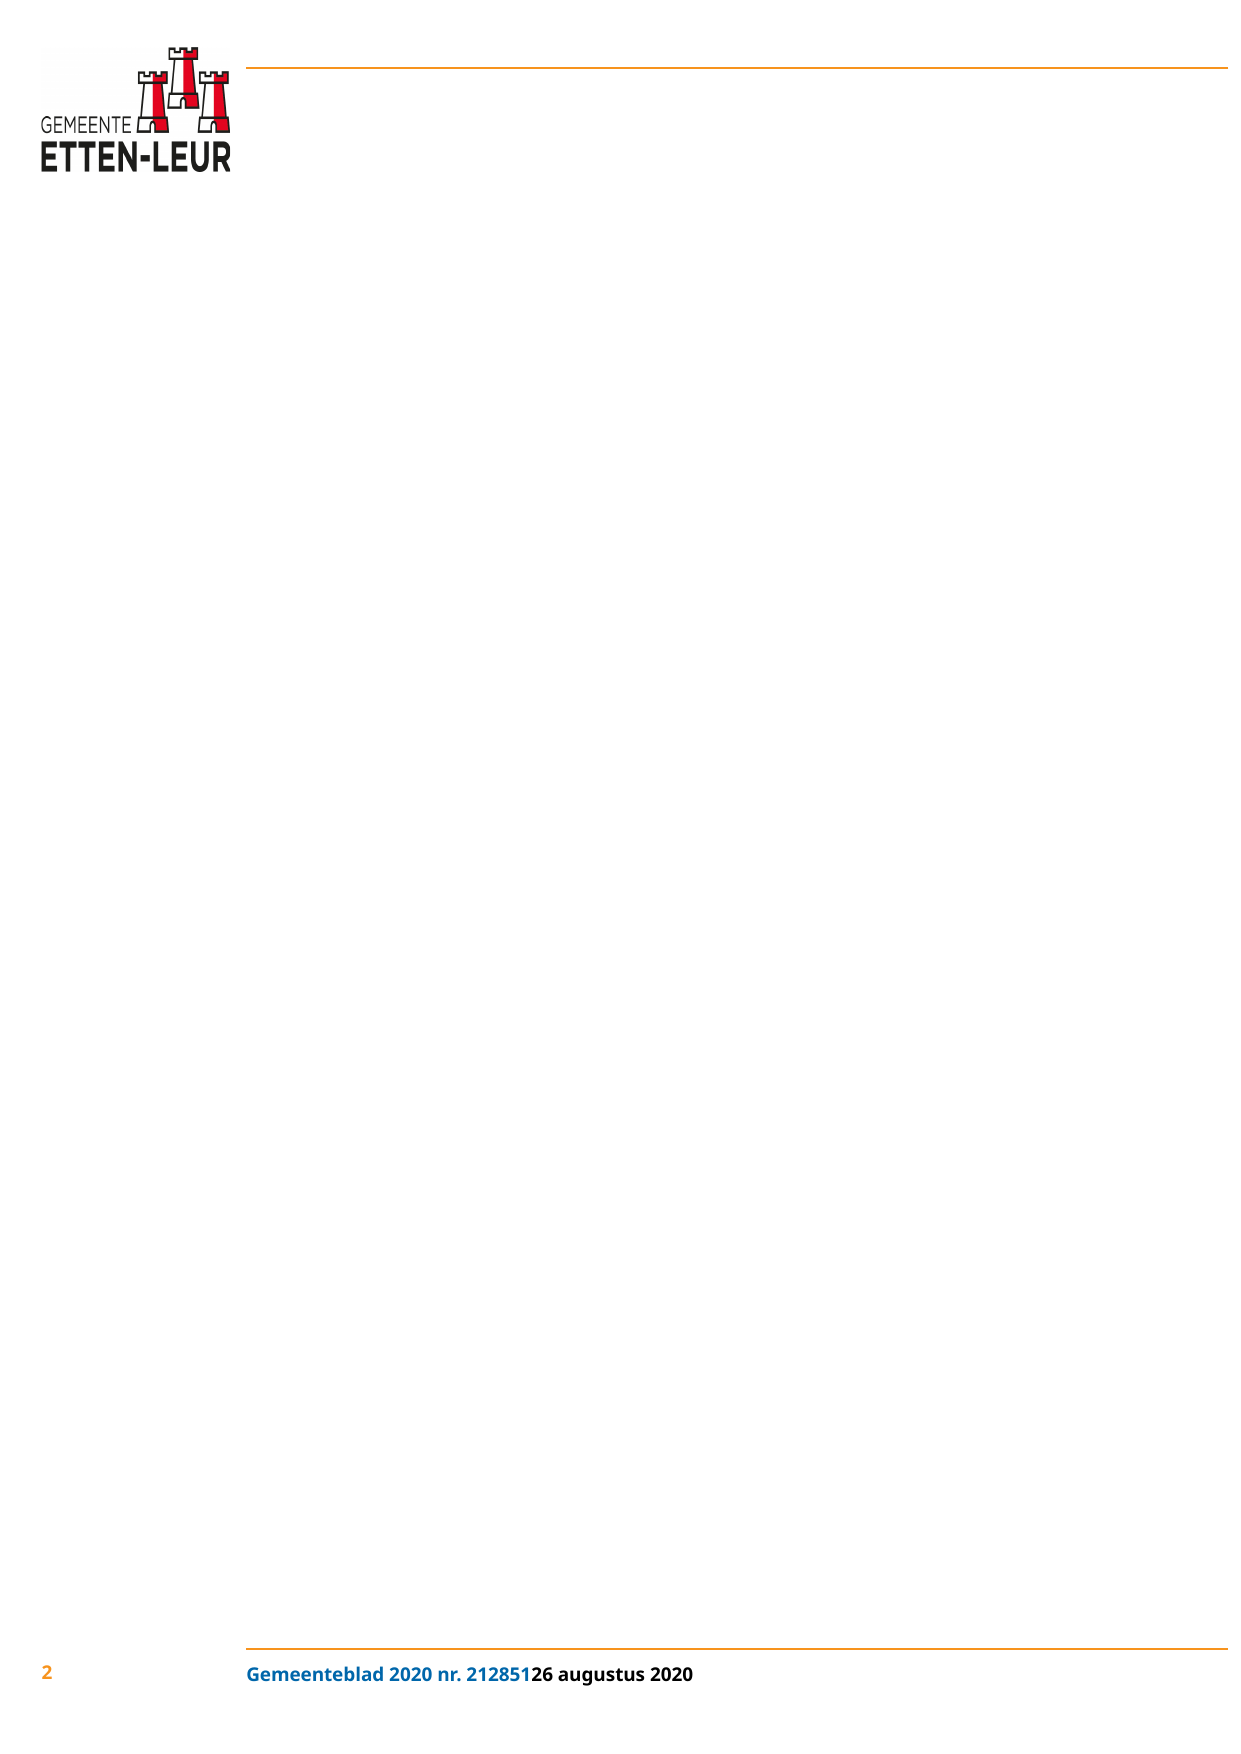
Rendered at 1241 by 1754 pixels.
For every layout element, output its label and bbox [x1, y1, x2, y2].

picture [41, 47, 231, 172]
